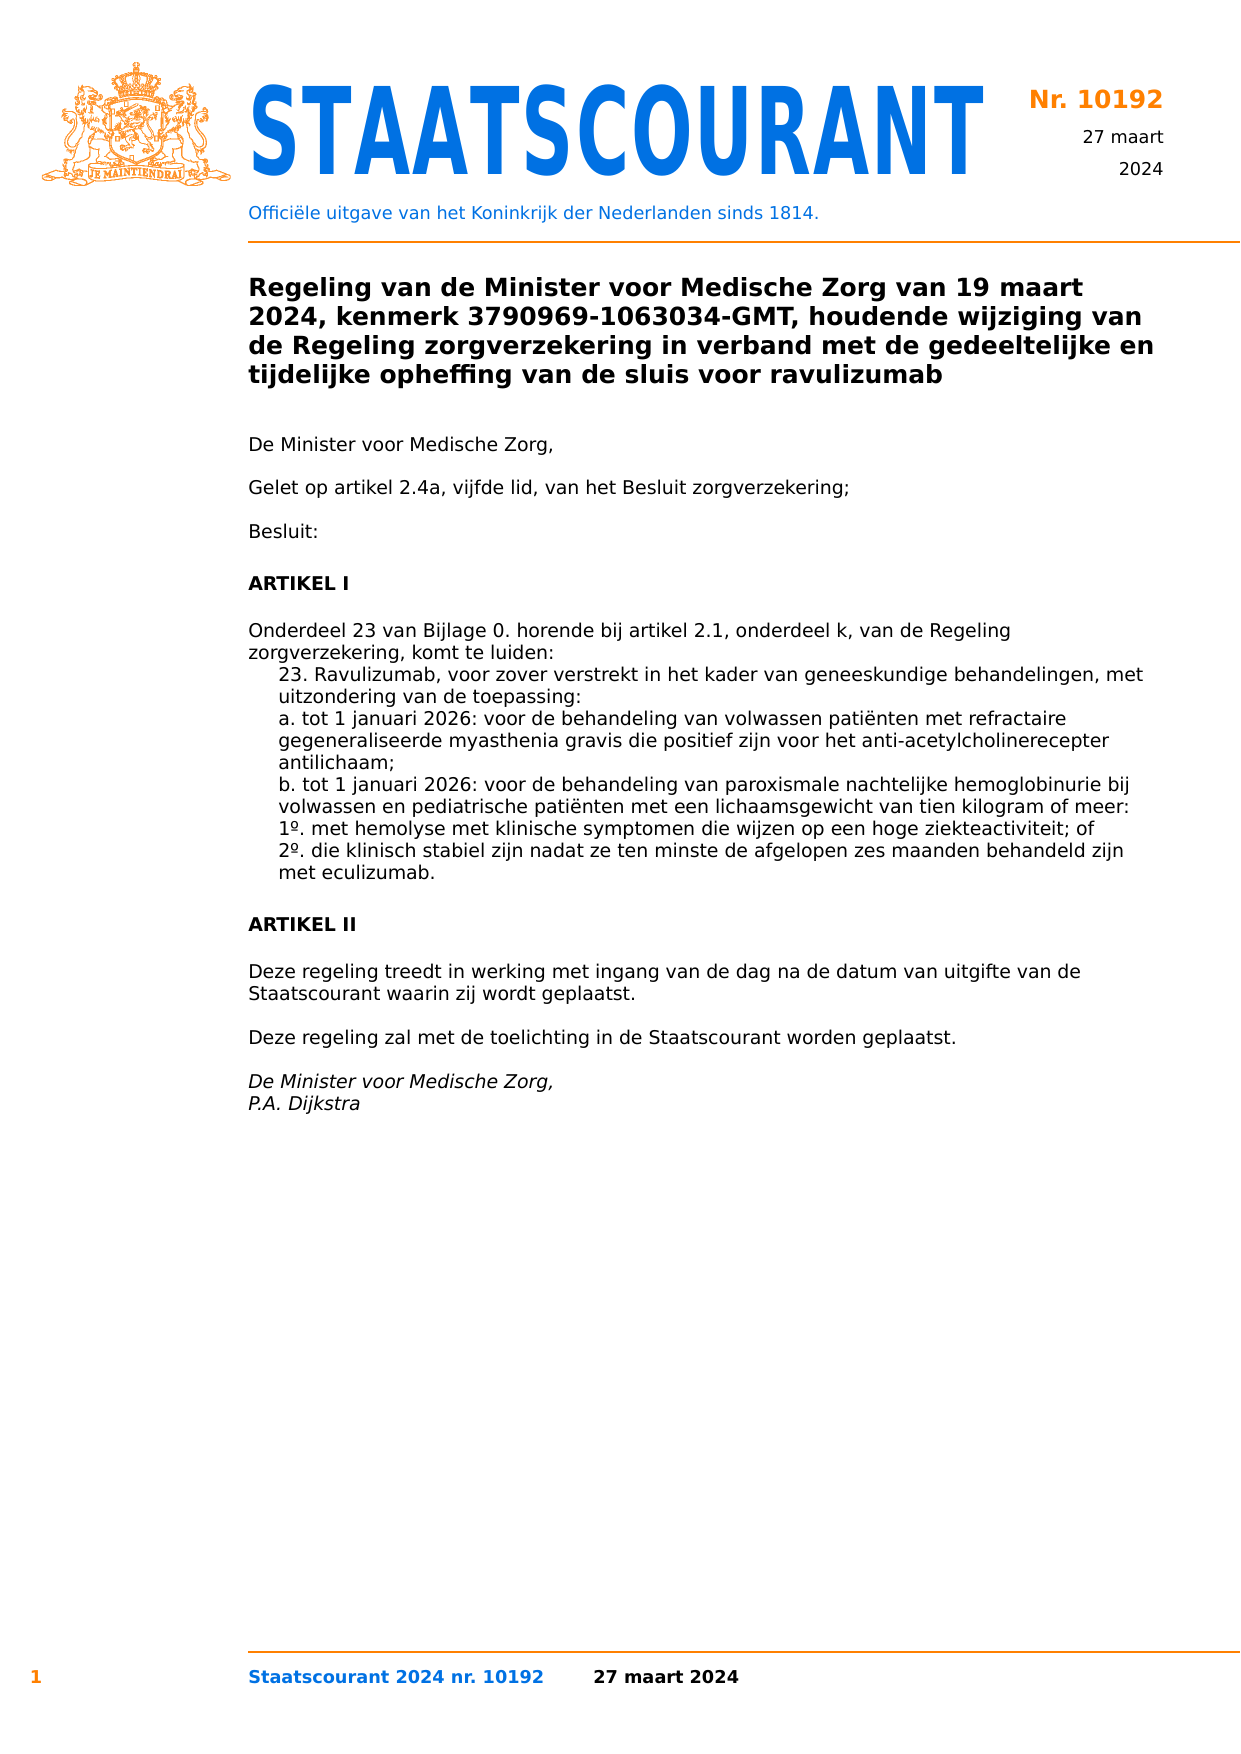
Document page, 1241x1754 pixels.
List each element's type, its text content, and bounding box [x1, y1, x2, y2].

text a. tot 1 januari 2026: voor de behandeling van volwassen patiënten met refractaire gegeneraliseerde myasthenia gravis die positief zijn voor het anti-acetylcholinerecepter antilichaam; [278, 708, 1163, 774]
text Gelet op artikel 2.4a, vijfde lid, van het Besluit zorgverzekering; [248, 477, 1163, 499]
text 23. Ravulizumab, voor zover verstrekt in het kader van geneeskundige behandelingen, met uitzondering van de toepassing: [278, 664, 1163, 708]
text Besluit: [248, 521, 1163, 543]
text 2º. die klinisch stabiel zijn nadat ze ten minste de afgelopen zes maanden behandeld zijn met eculizumab. [278, 840, 1163, 884]
subtitle ARTIKEL I [248, 573, 1163, 595]
text 1º. met hemolyse met klinische symptomen die wijzen op een hoge ziekteactiviteit; of [278, 818, 1163, 840]
table_cell 27 maart [998, 121, 1240, 153]
subtitle ARTIKEL II [248, 914, 1163, 936]
text b. tot 1 januari 2026: voor de behandeling van paroxismale nachtelijke hemoglobinurie bij volwassen en pediatrische patiënten met een lichaamsgewicht van tien kilogram of meer: [278, 774, 1163, 818]
table_header STAATSCOURANT [248, 62, 998, 203]
text De Minister voor Medische Zorg, [248, 433, 1163, 455]
table_cell 2024 [998, 153, 1240, 203]
text Deze regeling zal met de toelichting in de Staatscourant worden geplaatst. [248, 1027, 1163, 1049]
table_header Nr. 10192 [998, 62, 1240, 121]
table_cell Officiële uitgave van het Koninkrijk der Nederlanden sinds 1814. [248, 203, 1240, 241]
text De Minister voor Medische Zorg, P.A. Dijkstra [248, 1071, 1163, 1114]
text Deze regeling treedt in werking met ingang van de dag na de datum van uitgifte van de Staatscourant waarin zij wordt geplaatst. [248, 961, 1163, 1005]
subtitle Regeling van de Minister voor Medische Zorg van 19 maart 2024, kenmerk 3790969-1063034-GMT, houdende wijziging van de Regeling zorgverzekering in verband met de gedeeltelijke en tijdelijke opheffing van de sluis voor ravulizumab [248, 273, 1163, 390]
text Onderdeel 23 van Bijlage 0. horende bij artikel 2.1, onderdeel k, van de Regeling zorgverzekering, komt te luiden: [248, 620, 1163, 664]
table_header [25, 62, 248, 241]
picture [41, 62, 231, 186]
